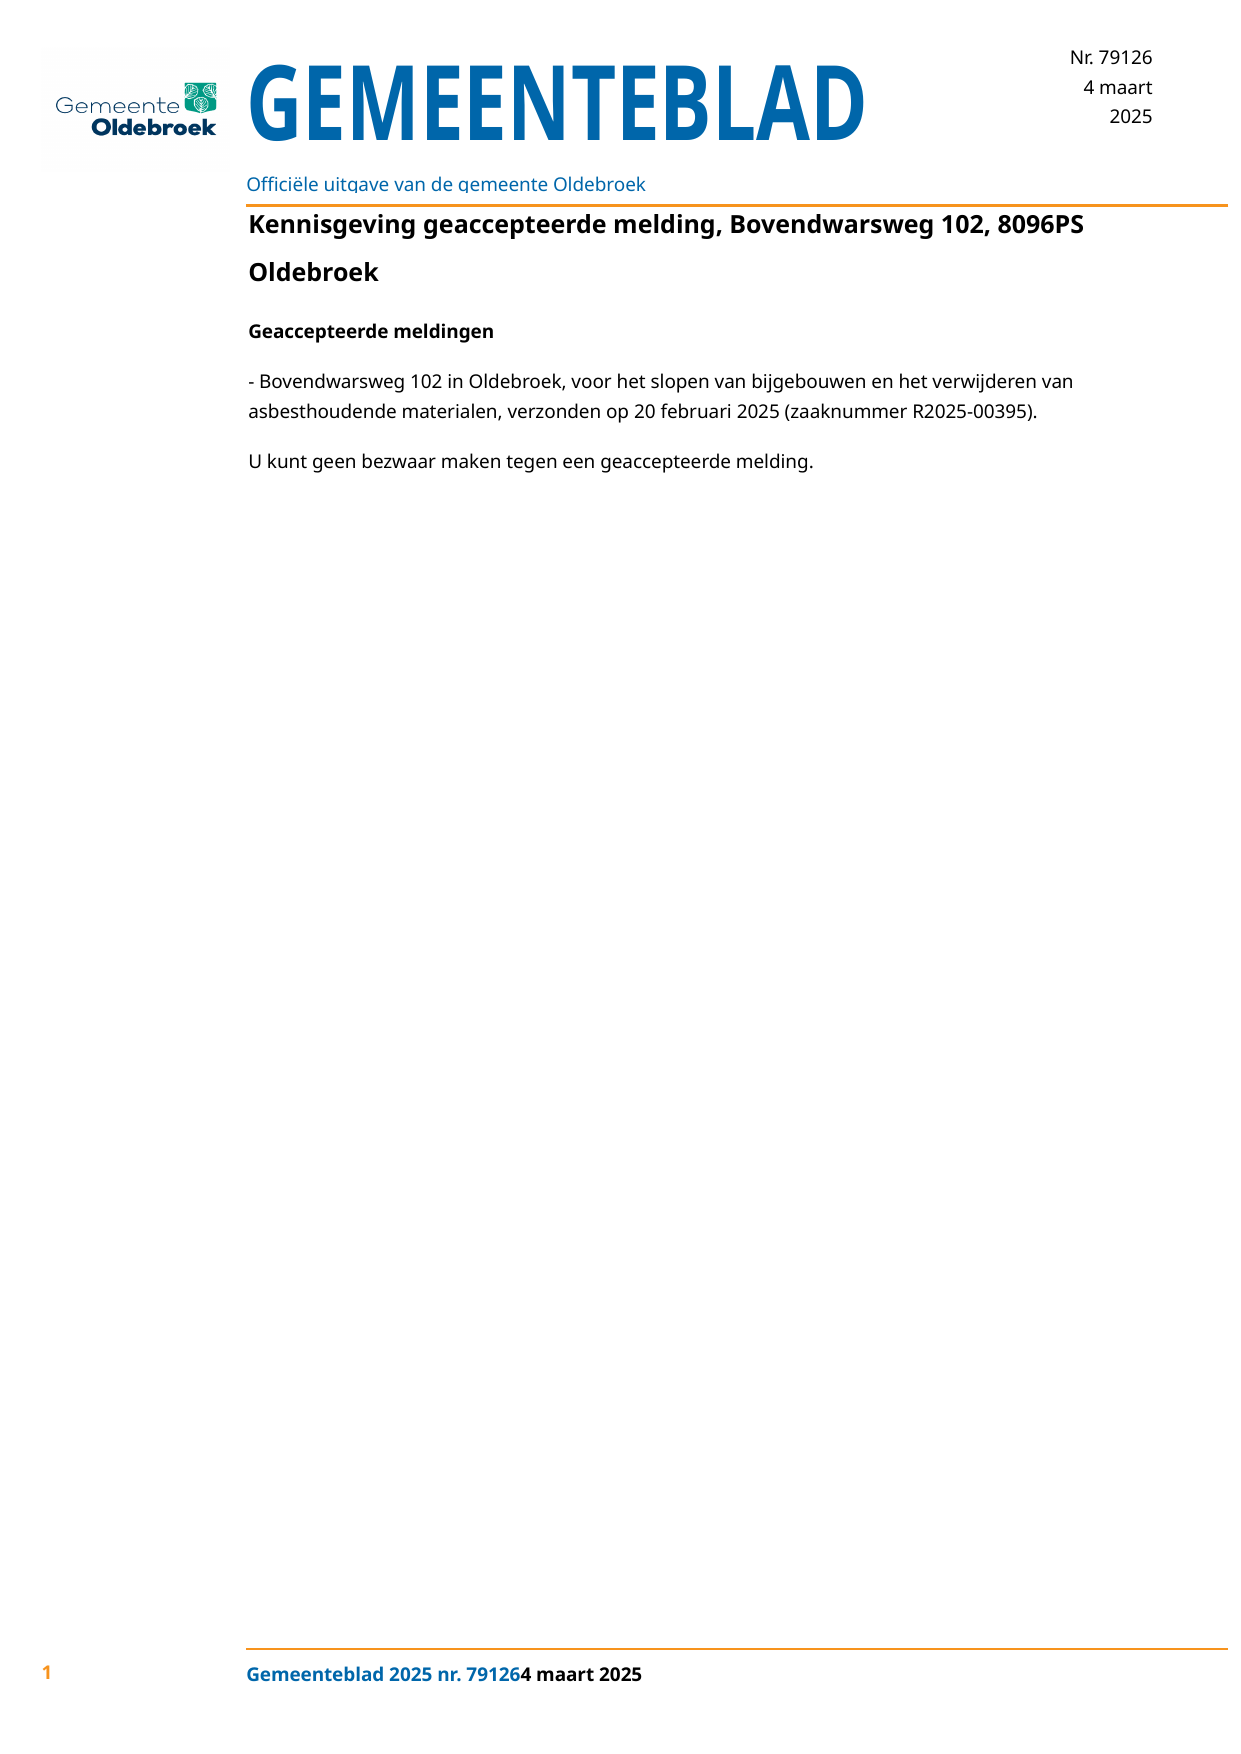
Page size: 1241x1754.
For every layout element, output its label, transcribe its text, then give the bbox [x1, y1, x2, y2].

text Geaccepteerde meldingen [248, 318, 1152, 344]
text - Bovendwarsweg 102 in Oldebroek, voor het slopen van bijgebouwen en het verwijderen van asbesthoudende materialen, verzonden op 20 februari 2025 (zaaknummer R2025-00395). [248, 368, 1152, 424]
picture [41, 47, 231, 172]
text U kunt geen bezwaar maken tegen een geaccepteerde melding. [248, 448, 1152, 474]
text Kennisgeving geaccepteerde melding, Bovendwarsweg 102, 8096PS Oldebroek [248, 207, 1152, 288]
